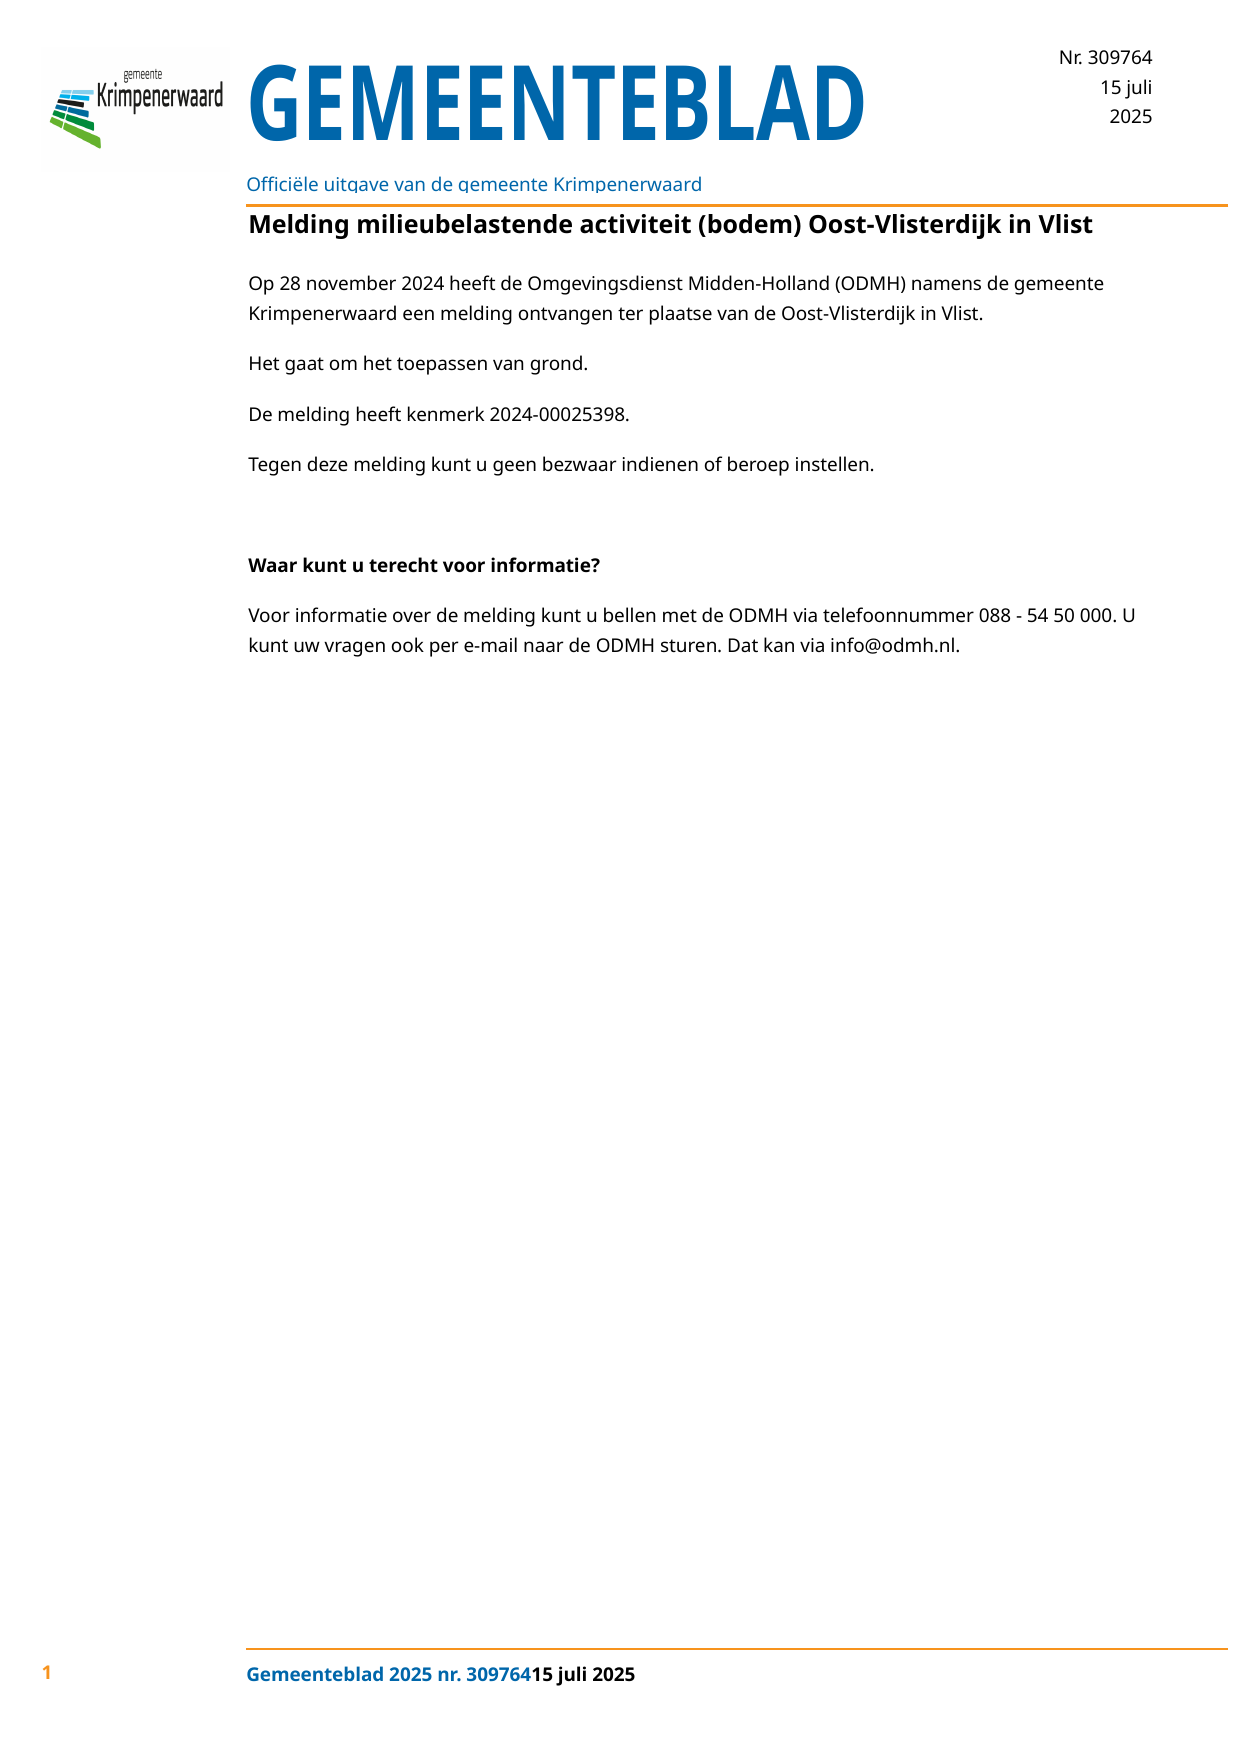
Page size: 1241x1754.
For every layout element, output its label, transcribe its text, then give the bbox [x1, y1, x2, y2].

text Het gaat om het toepassen van grond. [248, 350, 1152, 376]
text Voor informatie over de melding kunt u bellen met de ODMH via telefoonnummer 088 - 54 50 000. U kunt uw vragen ook per e-mail naar de ODMH sturen. Dat kan via info@odmh.nl. [248, 602, 1152, 658]
text Waar kunt u terecht voor informatie? [248, 552, 1152, 578]
text Tegen deze melding kunt u geen bezwaar indienen of beroep instellen. [248, 451, 1152, 477]
text Melding milieubelastende activiteit (bodem) Oost-Vlisterdijk in Vlist [248, 207, 1152, 241]
text De melding heeft kenmerk 2024-00025398. [248, 401, 1152, 426]
picture [41, 47, 231, 172]
text Op 28 november 2024 heeft de Omgevingsdienst Midden-Holland (ODMH) namens de gemeente Krimpenerwaard een melding ontvangen ter plaatse van de Oost-Vlisterdijk in Vlist. [248, 270, 1152, 326]
